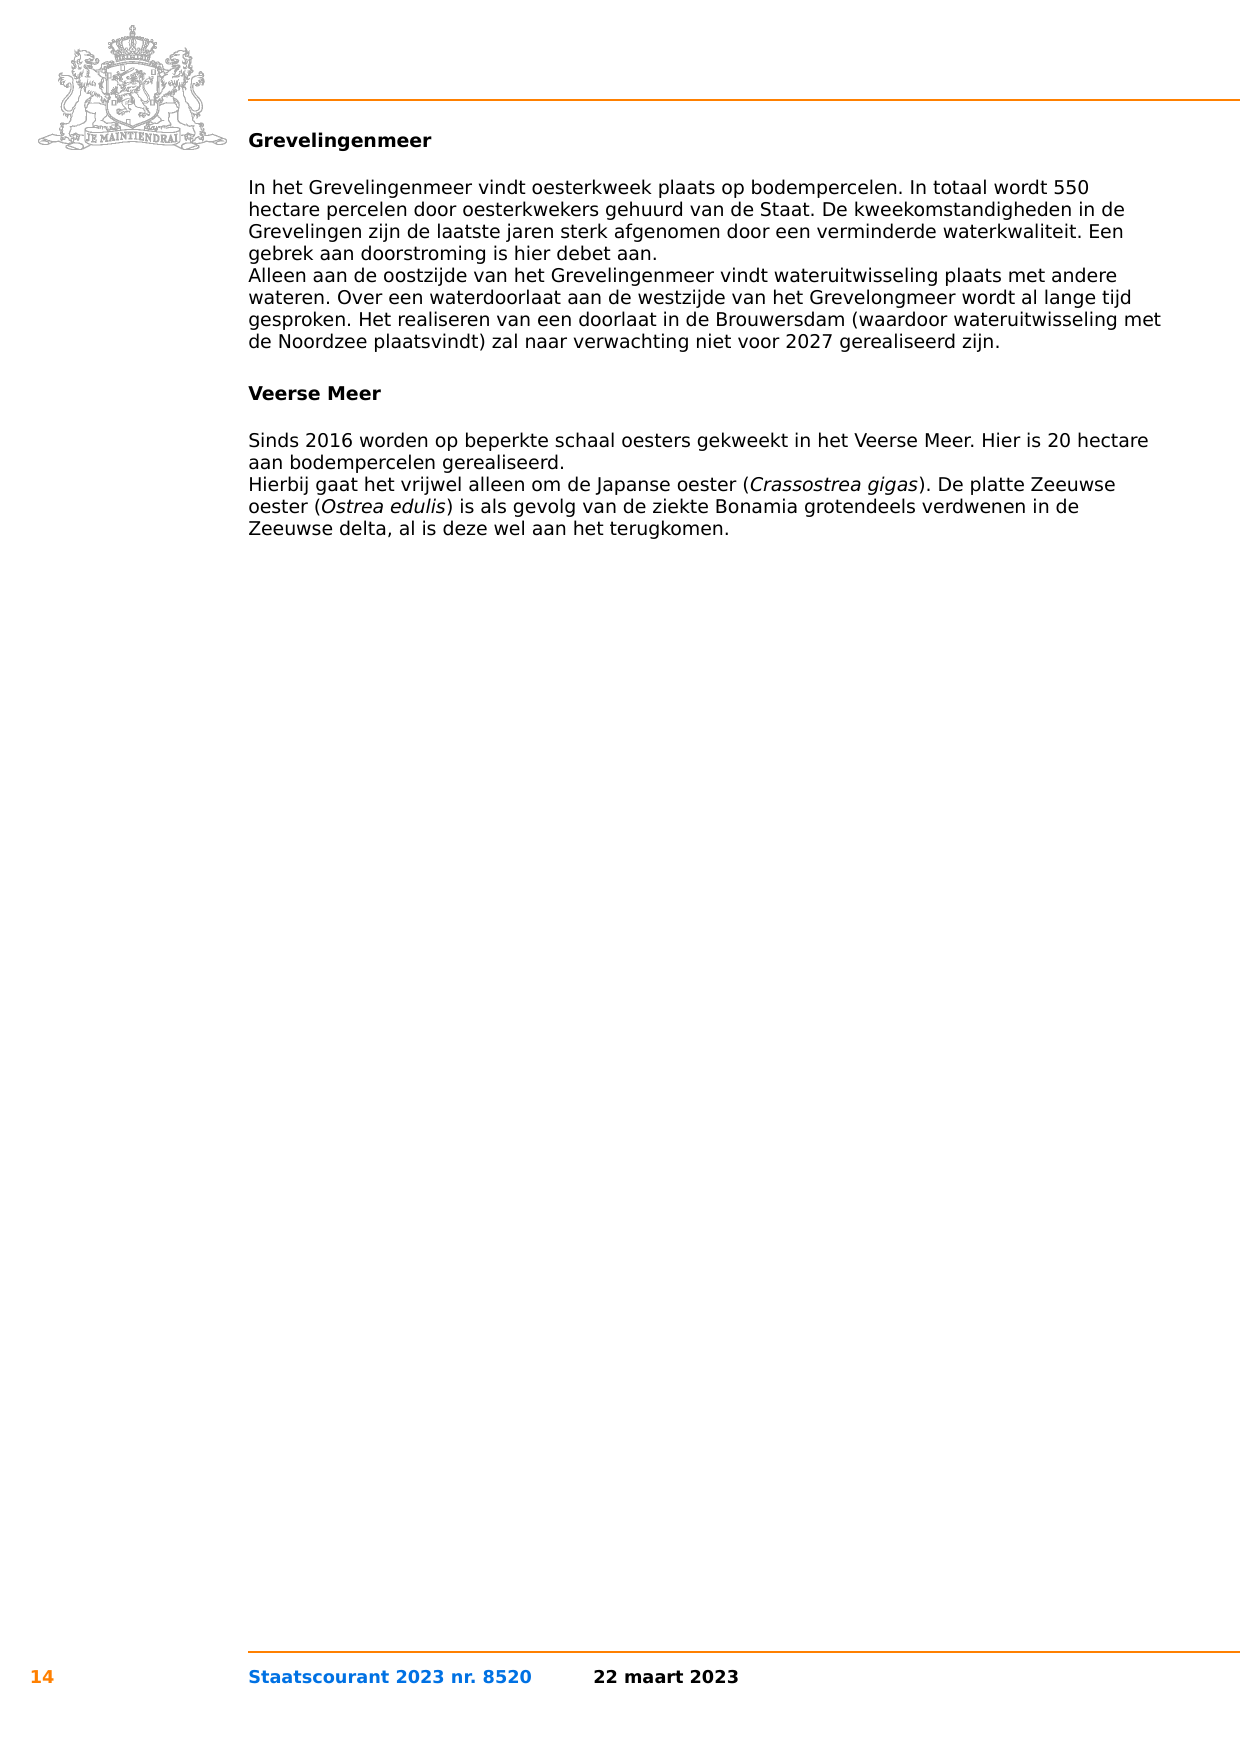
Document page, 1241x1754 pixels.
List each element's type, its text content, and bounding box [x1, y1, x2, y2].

text In het Grevelingenmeer vindt oesterkweek plaats op bodempercelen. In totaal wordt 550 hectare percelen door oesterkwekers gehuurd van de Staat. De kweekomstandigheden in de Grevelingen zijn de laatste jaren sterk afgenomen door een verminderde waterkwaliteit. Een gebrek aan doorstroming is hier debet aan. [248, 177, 1163, 265]
text Alleen aan de oostzijde van het Grevelingenmeer vindt wateruitwisseling plaats met andere wateren. Over een waterdoorlaat aan de westzijde van het Grevelongmeer wordt al lange tijd gesproken. Het realiseren van een doorlaat in de Brouwersdam (waardoor wateruitwisseling met de Noordzee plaatsvindt) zal naar verwachting niet voor 2027 gerealiseerd zijn. [248, 265, 1163, 353]
text Sinds 2016 worden op beperkte schaal oesters gekweekt in het Veerse Meer. Hier is 20 hectare aan bodempercelen gerealiseerd. [248, 430, 1163, 474]
subtitle Veerse Meer [248, 383, 1163, 405]
text Hierbij gaat het vrijwel alleen om de Japanse oester (Crassostrea gigas). De platte Zeeuwse oester (Ostrea edulis) is als gevolg van de ziekte Bonamia grotendeels verdwenen in de Zeeuwse delta, al is deze wel aan het terugkomen. [248, 474, 1163, 539]
picture [38, 25, 227, 150]
subtitle Grevelingenmeer [248, 130, 1163, 152]
